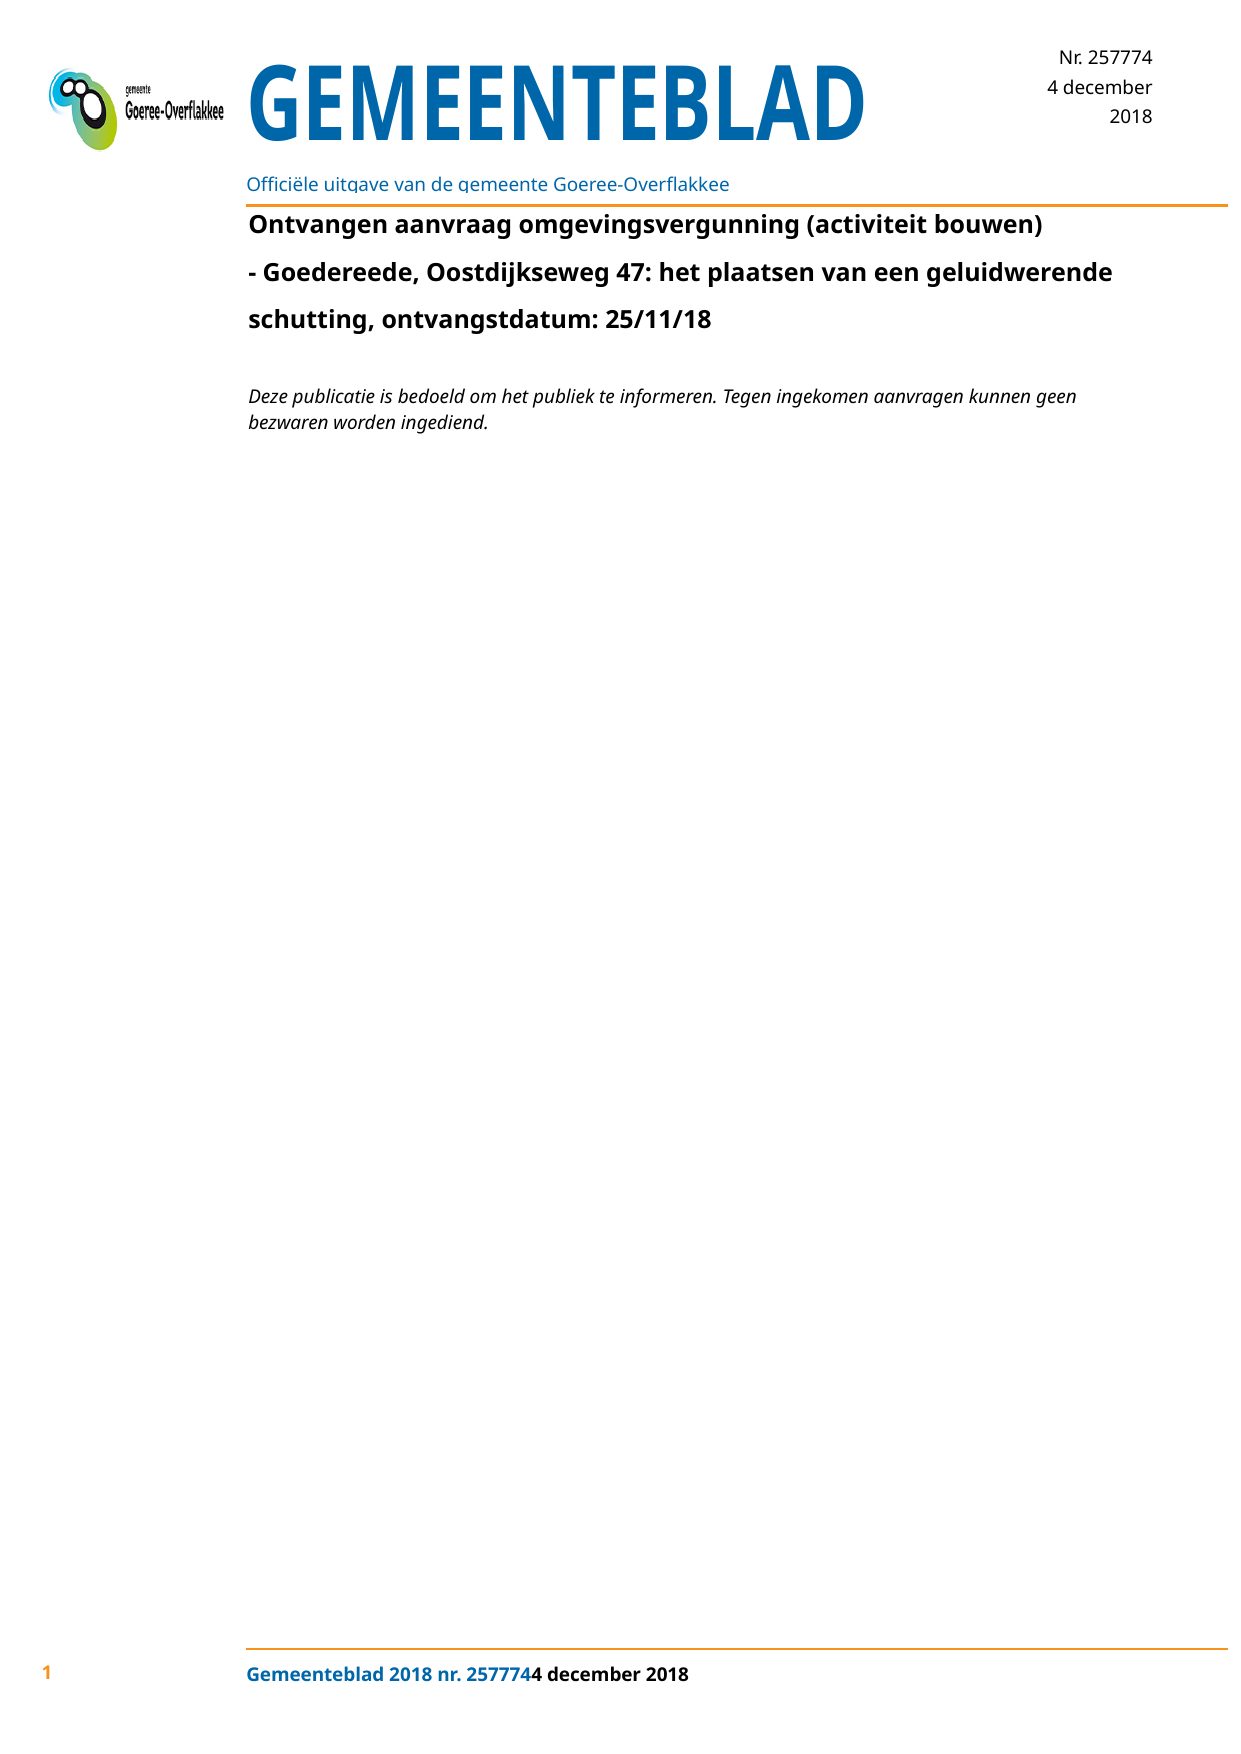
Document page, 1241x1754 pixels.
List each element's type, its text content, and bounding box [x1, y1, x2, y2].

text Deze publicatie is bedoeld om het publiek te informeren. Tegen ingekomen aanvragen kunnen geen bezwaren worden ingediend. [248, 384, 1152, 435]
picture [41, 47, 231, 172]
text Ontvangen aanvraag omgevingsvergunning (activiteit bouwen) - Goedereede, Oostdijkseweg 47: het plaatsen van een geluidwerende schutting, ontvangstdatum: 25/11/18 [248, 207, 1152, 336]
